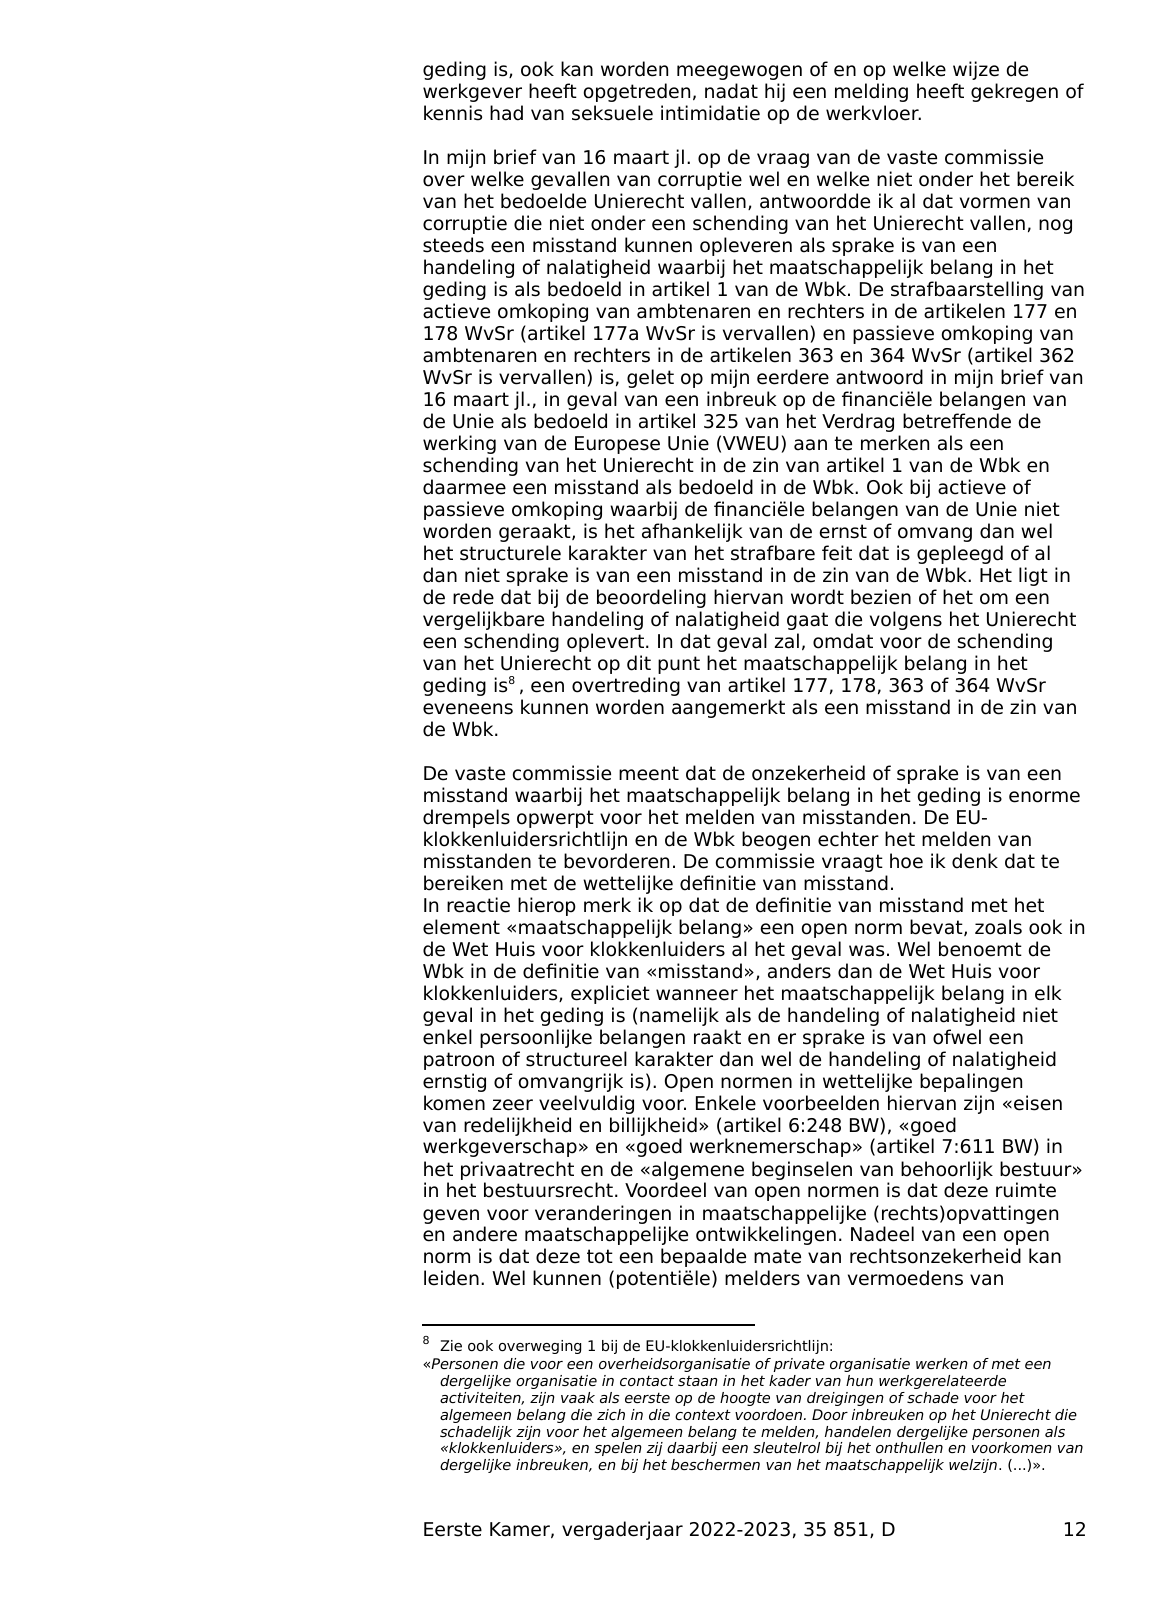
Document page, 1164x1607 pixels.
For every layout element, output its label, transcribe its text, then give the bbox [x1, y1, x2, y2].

text «Personen die voor een overheidsorganisatie of private organisatie werken of met een dergelijke organisatie in contact staan in het kader van hun werkgerelateerde activiteiten, zijn vaak als eerste op de hoogte van dreigingen of schade voor het algemeen belang die zich in die context voordoen. Door inbreuken op het Unierecht die schadelijk zijn voor het algemeen belang te melden, handelen dergelijke personen als «klokkenluiders», en spelen zij daarbij een sleutelrol bij het onthullen en voorkomen van dergelijke inbreuken, en bij het beschermen van het maatschappelijk welzijn. (...)». [422, 1356, 1087, 1474]
text De vaste commissie meent dat de onzekerheid of sprake is van een misstand waarbij het maatschappelijk belang in het geding is enorme drempels opwerpt voor het melden van misstanden. De EU-klokkenluidersrichtlijn en de Wbk beogen echter het melden van misstanden te bevorderen. De commissie vraagt hoe ik denk dat te bereiken met de wettelijke definitie van misstand. [422, 763, 1087, 895]
text Zie ook overweging 1 bij de EU-klokkenluidersrichtlijn: [422, 1334, 1087, 1356]
text In mijn brief van 16 maart jl. op de vraag van de vaste commissie over welke gevallen van corruptie wel en welke niet onder het bereik van het bedoelde Unierecht vallen, antwoordde ik al dat vormen van corruptie die niet onder een schending van het Unierecht vallen, nog steeds een misstand kunnen opleveren als sprake is van een handeling of nalatigheid waarbij het maatschappelijk belang in het geding is als bedoeld in artikel 1 van de Wbk. De strafbaarstelling van actieve omkoping van ambtenaren en rechters in de artikelen 177 en 178 WvSr (artikel 177a WvSr is vervallen) en passieve omkoping van ambtenaren en rechters in de artikelen 363 en 364 WvSr (artikel 362 WvSr is vervallen) is, gelet op mijn eerdere antwoord in mijn brief van 16 maart jl., in geval van een inbreuk op de financiële belangen van de Unie als bedoeld in artikel 325 van het Verdrag betreffende de werking van de Europese Unie (VWEU) aan te merken als een schending van het Unierecht in de zin van artikel 1 van de Wbk en daarmee een misstand als bedoeld in de Wbk. Ook bij actieve of passieve omkoping waarbij de financiële belangen van de Unie niet worden geraakt, is het afhankelijk van de ernst of omvang dan wel het structurele karakter van het strafbare feit dat is gepleegd of al dan niet sprake is van een misstand in de zin van de Wbk. Het ligt in de rede dat bij de beoordeling hiervan wordt bezien of het om een vergelijkbare handeling of nalatigheid gaat die volgens het Unierecht een schending oplevert. In dat geval zal, omdat voor de schending van het Unierecht op dit punt het maatschappelijk belang in het geding is, een overtreding van artikel 177, 178, 363 of 364 WvSr eveneens kunnen worden aangemerkt als een misstand in de zin van de Wbk. [422, 147, 1087, 741]
text In reactie hierop merk ik op dat de definitie van misstand met het element «maatschappelijk belang» een open norm bevat, zoals ook in de Wet Huis voor klokkenluiders al het geval was. Wel benoemt de Wbk in de definitie van «misstand», anders dan de Wet Huis voor klokkenluiders, expliciet wanneer het maatschappelijk belang in elk geval in het geding is (namelijk als de handeling of nalatigheid niet enkel persoonlijke belangen raakt en er sprake is van ofwel een patroon of structureel karakter dan wel de handeling of nalatigheid ernstig of omvangrijk is). Open normen in wettelijke bepalingen komen zeer veelvuldig voor. Enkele voorbeelden hiervan zijn «eisen van redelijkheid en billijkheid» (artikel 6:248 BW), «goed werkgeverschap» en «goed werknemerschap» (artikel 7:611 BW) in het privaatrecht en de «algemene beginselen van behoorlijk bestuur» in het bestuursrecht. Voordeel van open normen is dat deze ruimte geven voor veranderingen in maatschappelijke (rechts)opvattingen en andere maatschappelijke ontwikkelingen. Nadeel van een open norm is dat deze tot een bepaalde mate van rechtsonzekerheid kan leiden. Wel kunnen (potentiële) melders van vermoedens van [422, 895, 1087, 1290]
text geding is, ook kan worden meegewogen of en op welke wijze de werkgever heeft opgetreden, nadat hij een melding heeft gekregen of kennis had van seksuele intimidatie op de werkvloer. [422, 59, 1087, 125]
